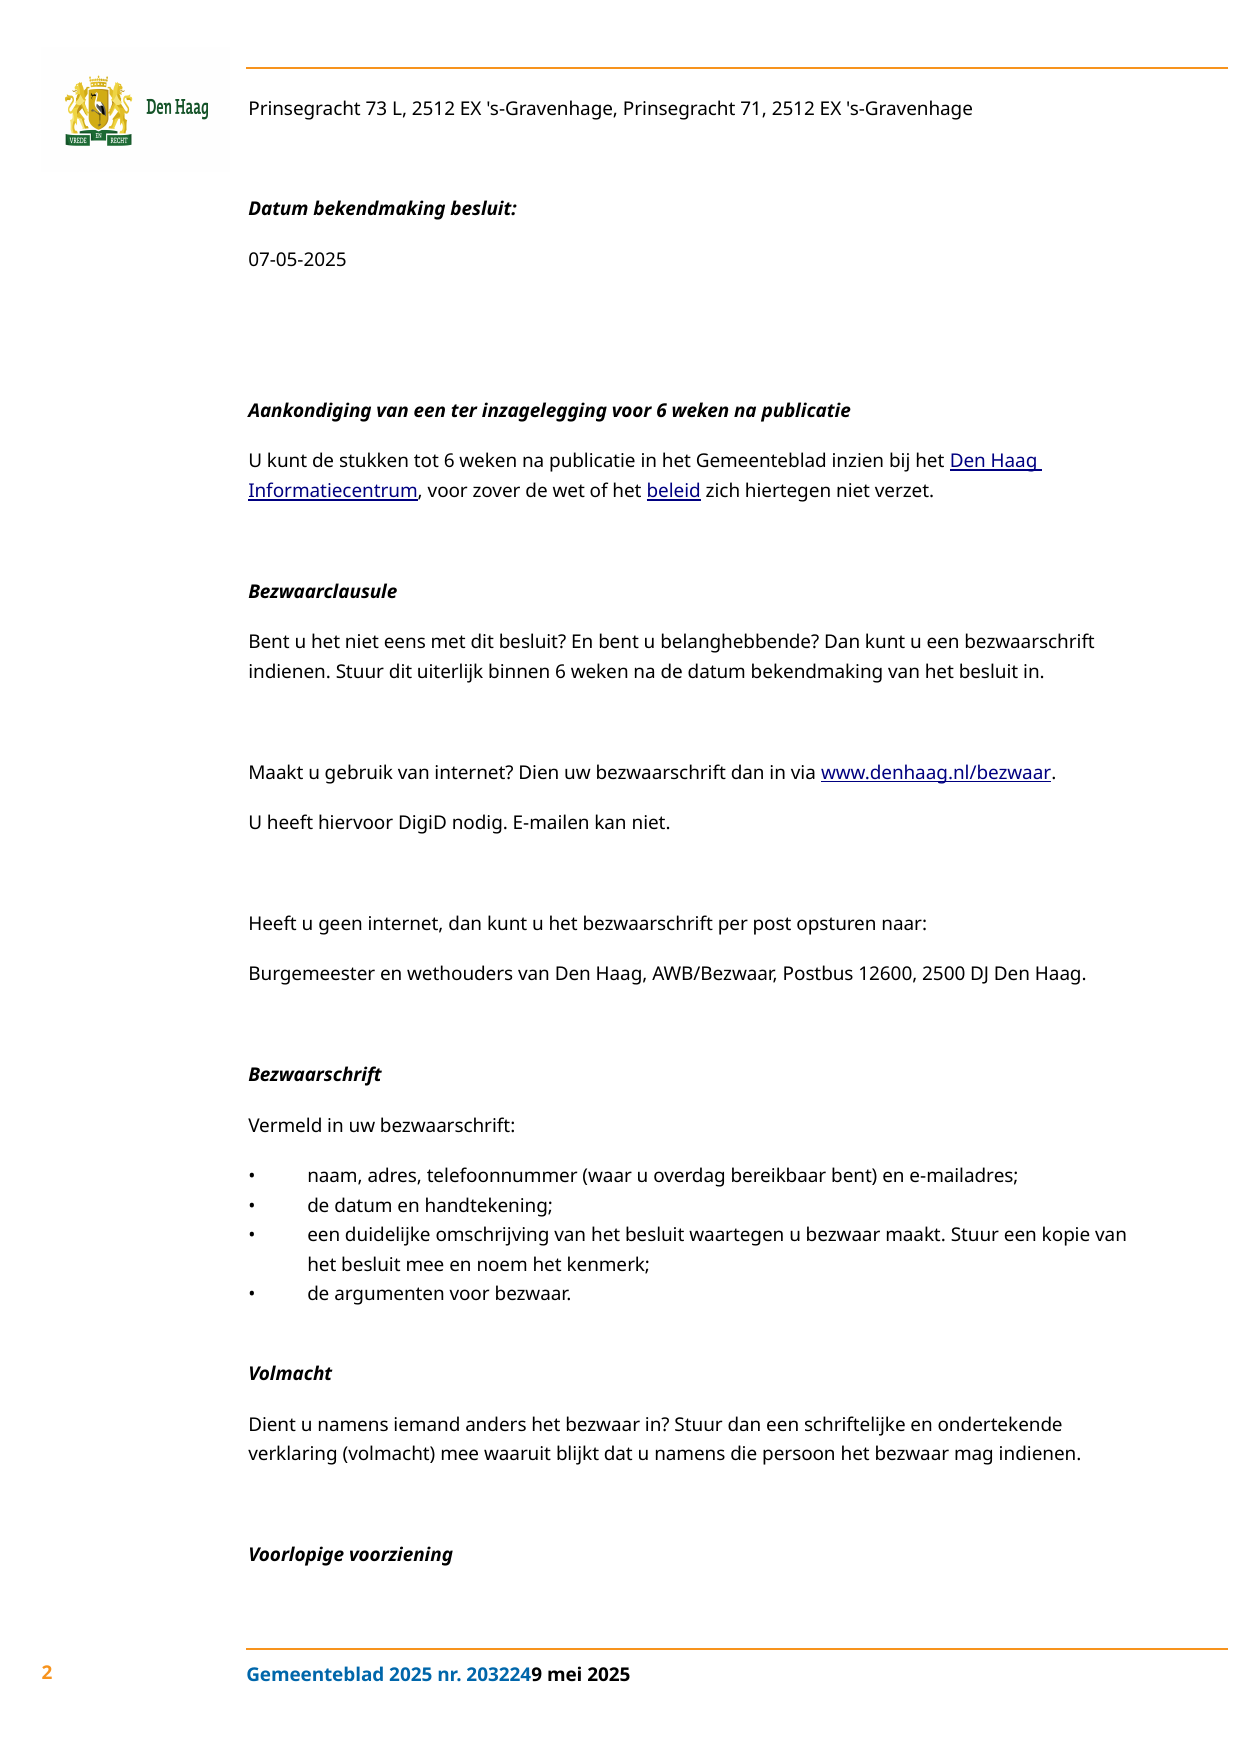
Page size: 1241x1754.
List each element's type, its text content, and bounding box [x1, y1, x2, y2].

list de datum en handtekening; [248, 1192, 1152, 1218]
text Heeft u geen internet, dan kunt u het bezwaarschrift per post opsturen naar: [248, 910, 1152, 936]
text Aankondiging van een ter inzagelegging voor 6 weken na publicatie [248, 397, 1152, 423]
text Bent u het niet eens met dit besluit? En bent u belanghebbende? Dan kunt u een bezwaarschrift indienen. Stuur dit uiterlijk binnen 6 weken na de datum bekendmaking van het besluit in. [248, 628, 1152, 684]
text U heeft hiervoor DigiD nodig. E-mailen kan niet. [248, 809, 1152, 835]
text Volmacht [248, 1361, 1152, 1386]
text Bezwaarschrift [248, 1061, 1152, 1087]
list de argumenten voor bezwaar. [248, 1281, 1152, 1306]
text Burgemeester en wethouders van Den Haag, AWB/Bezwaar, Postbus 12600, 2500 DJ Den Haag. [248, 961, 1152, 986]
list naam, adres, telefoonnummer (waar u overdag bereikbaar bent) en e-mailadres; [248, 1162, 1152, 1188]
text Prinsegracht 73 L, 2512 EX 's-Gravenhage, Prinsegracht 71, 2512 EX 's-Gravenhage [248, 95, 1152, 121]
text Datum bekendmaking besluit: [248, 196, 1152, 221]
list een duidelijke omschrijving van het besluit waartegen u bezwaar maakt. Stuur een kopie van het besluit mee en noem het kenmerk; [248, 1221, 1152, 1277]
text U kunt de stukken tot 6 weken na publicatie in het Gemeenteblad inzien bij het Den Haag Informatiecentrum, voor zover de wet of het beleid zich hiertegen niet verzet. [248, 448, 1152, 503]
picture [41, 47, 231, 172]
text Dient u namens iemand anders het bezwaar in? Stuur dan een schriftelijke en ondertekende verklaring (volmacht) mee waaruit blijkt dat u namens die persoon het bezwaar mag indienen. [248, 1411, 1152, 1466]
text 07-05-2025 [248, 246, 1152, 272]
text Vermeld in uw bezwaarschrift: [248, 1112, 1152, 1138]
text Voorlopige voorziening [248, 1541, 1152, 1567]
text Bezwaarclausule [248, 578, 1152, 604]
text Maakt u gebruik van internet? Dien uw bezwaarschrift dan in via www.denhaag.nl/bezwaar. [248, 759, 1152, 785]
